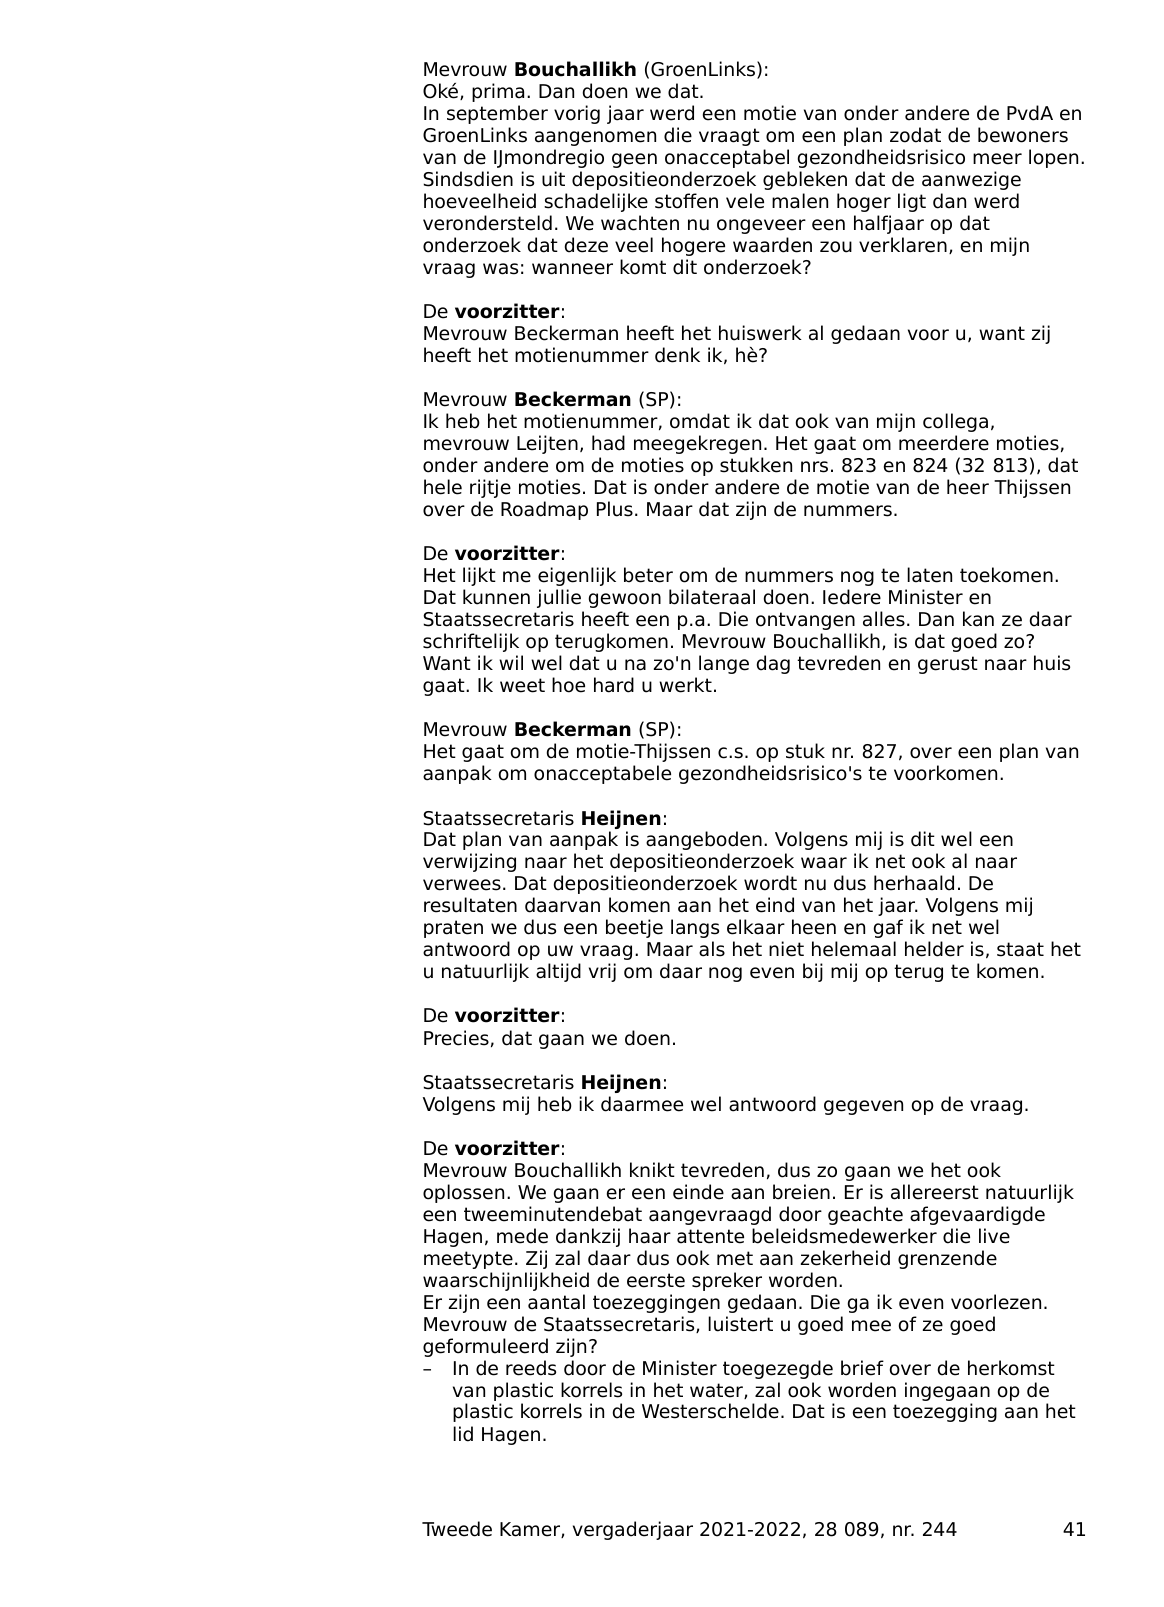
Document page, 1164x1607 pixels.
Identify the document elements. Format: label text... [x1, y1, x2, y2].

text Staatssecretaris Heijnen: [422, 807, 1087, 829]
text Mevrouw Bouchallikh knikt tevreden, dus zo gaan we het ook oplossen. We gaan er een einde aan breien. Er is allereerst natuurlijk een tweeminutendebat aangevraagd door geachte afgevaardigde Hagen, mede dankzij haar attente beleidsmedewerker die live meetypte. Zij zal daar dus ook met aan zekerheid grenzende waarschijnlijkheid de eerste spreker worden. [422, 1160, 1087, 1292]
text Het lijkt me eigenlijk beter om de nummers nog te laten toekomen. Dat kunnen jullie gewoon bilateraal doen. Iedere Minister en Staatssecretaris heeft een p.a. Die ontvangen alles. Dan kan ze daar schriftelijk op terugkomen. Mevrouw Bouchallikh, is dat goed zo? Want ik wil wel dat u na zo'n lange dag tevreden en gerust naar huis gaat. Ik weet hoe hard u werkt. [422, 565, 1087, 697]
text Staatssecretaris Heijnen: [422, 1072, 1087, 1093]
text Dat plan van aanpak is aangeboden. Volgens mij is dit wel een verwijzing naar het depositieonderzoek waar ik net ook al naar verwees. Dat depositieonderzoek wordt nu dus herhaald. De resultaten daarvan komen aan het eind van het jaar. Volgens mij praten we dus een beetje langs elkaar heen en gaf ik net wel antwoord op uw vraag. Maar als het niet helemaal helder is, staat het u natuurlijk altijd vrij om daar nog even bij mij op terug te komen. [422, 829, 1087, 983]
text Er zijn een aantal toezeggingen gedaan. Die ga ik even voorlezen. Mevrouw de Staatssecretaris, luistert u goed mee of ze goed geformuleerd zijn? [422, 1292, 1087, 1357]
text De voorzitter: [422, 543, 1087, 565]
text Het gaat om de motie-Thijssen c.s. op stuk nr. 827, over een plan van aanpak om onacceptabele gezondheidsrisico's te voorkomen. [422, 741, 1087, 785]
text – In de reeds door de Minister toegezegde brief over de herkomst van plastic korrels in het water, zal ook worden ingegaan op de plastic korrels in de Westerschelde. Dat is een toezegging aan het lid Hagen. [422, 1357, 1087, 1445]
text Mevrouw Beckerman (SP): [422, 719, 1087, 741]
text Oké, prima. Dan doen we dat. [422, 81, 1087, 103]
text Ik heb het motienummer, omdat ik dat ook van mijn collega, mevrouw Leijten, had meegekregen. Het gaat om meerdere moties, onder andere om de moties op stukken nrs. 823 en 824 (32 813), dat hele rijtje moties. Dat is onder andere de motie van de heer Thijssen over de Roadmap Plus. Maar dat zijn de nummers. [422, 411, 1087, 521]
text Mevrouw Bouchallikh (GroenLinks): [422, 59, 1087, 81]
text In september vorig jaar werd een motie van onder andere de PvdA en GroenLinks aangenomen die vraagt om een plan zodat de bewoners van de IJmondregio geen onacceptabel gezondheidsrisico meer lopen. Sindsdien is uit depositieonderzoek gebleken dat de aanwezige hoeveelheid schadelijke stoffen vele malen hoger ligt dan werd verondersteld. We wachten nu ongeveer een halfjaar op dat onderzoek dat deze veel hogere waarden zou verklaren, en mijn vraag was: wanneer komt dit onderzoek? [422, 103, 1087, 279]
text De voorzitter: [422, 1005, 1087, 1027]
text Mevrouw Beckerman heeft het huiswerk al gedaan voor u, want zij heeft het motienummer denk ik, hè? [422, 323, 1087, 367]
text De voorzitter: [422, 301, 1087, 323]
text Precies, dat gaan we doen. [422, 1027, 1087, 1049]
text Volgens mij heb ik daarmee wel antwoord gegeven op de vraag. [422, 1093, 1087, 1116]
text Mevrouw Beckerman (SP): [422, 389, 1087, 411]
text De voorzitter: [422, 1138, 1087, 1160]
